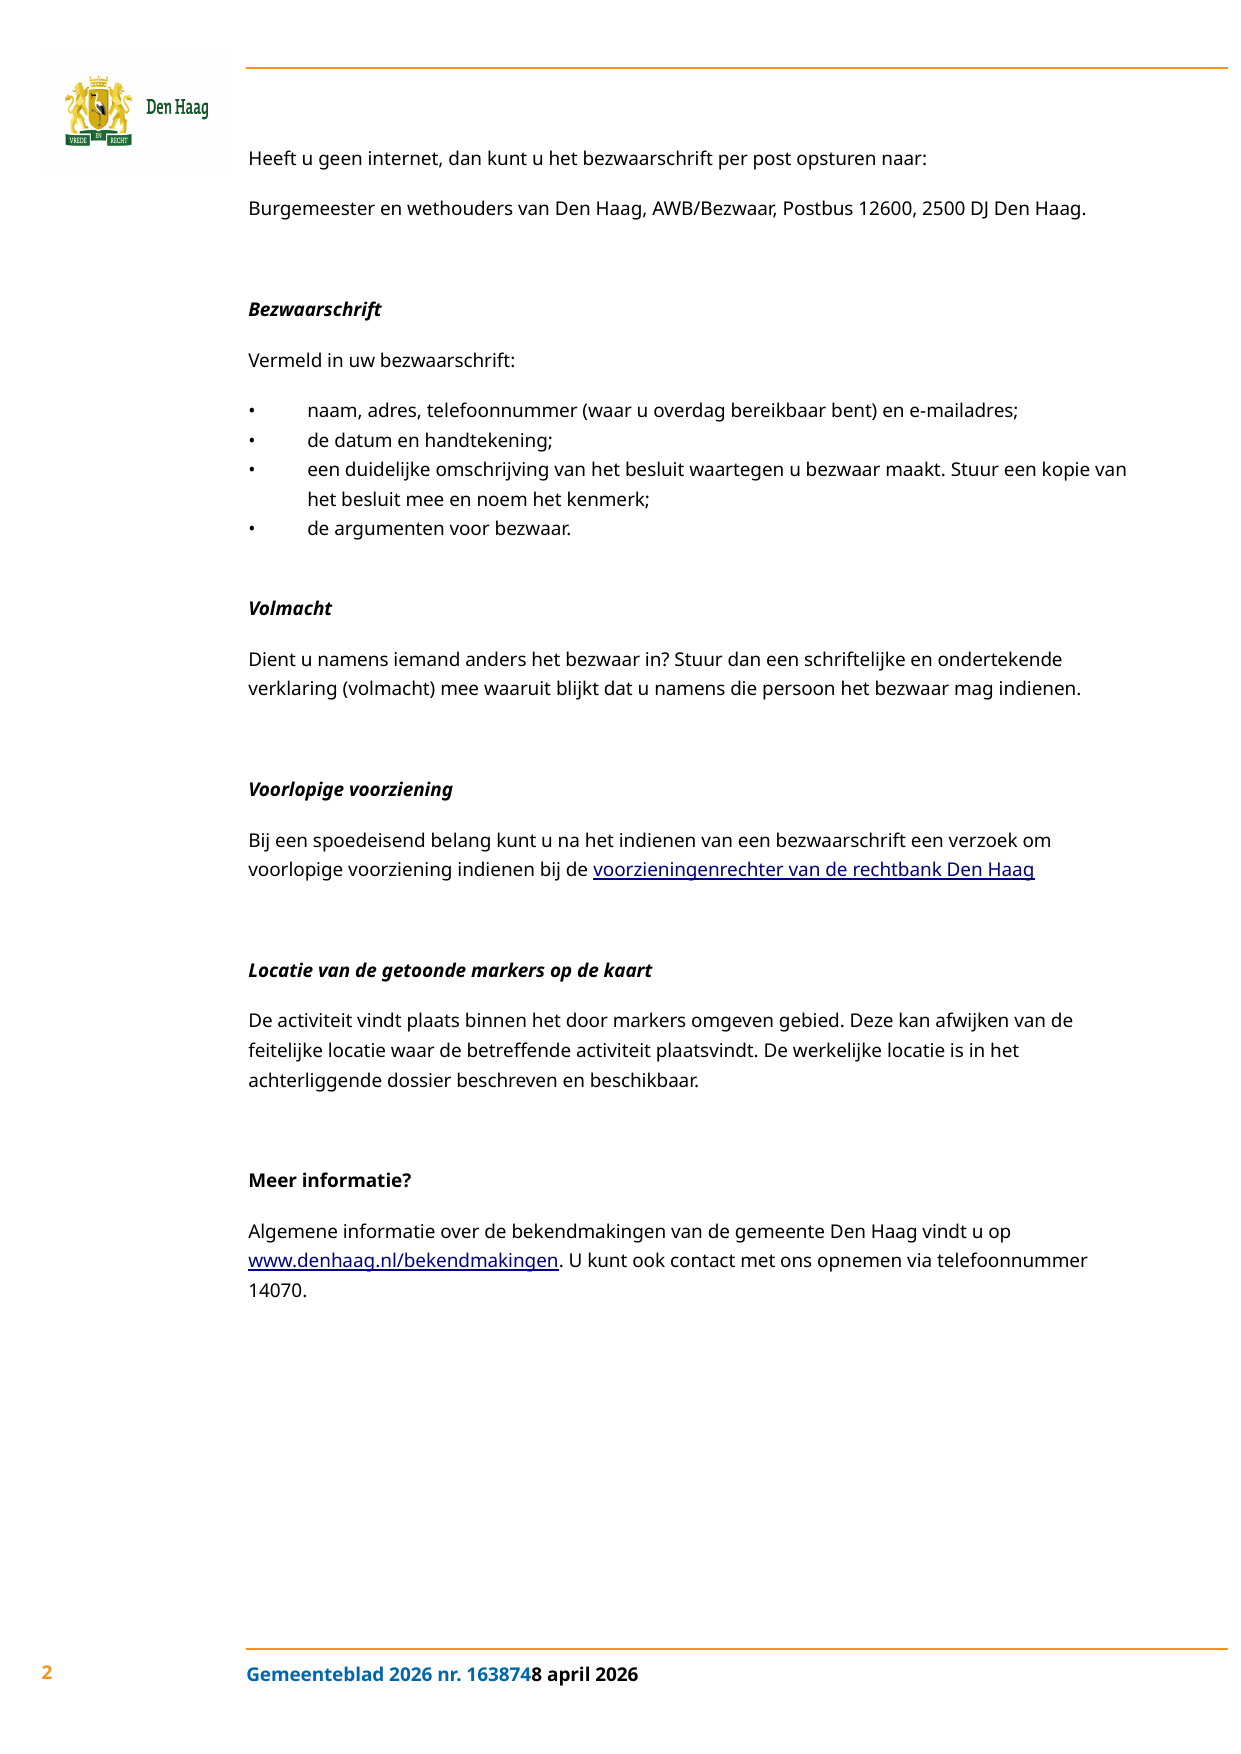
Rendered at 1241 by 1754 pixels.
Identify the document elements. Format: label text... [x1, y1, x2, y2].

list de argumenten voor bezwaar. [248, 516, 1152, 541]
text Heeft u geen internet, dan kunt u het bezwaarschrift per post opsturen naar: [248, 145, 1152, 171]
text De activiteit vindt plaats binnen het door markers omgeven gebied. Deze kan afwijken van de feitelijke locatie waar de betreffende activiteit plaatsvindt. De werkelijke locatie is in het achterliggende dossier beschreven en beschikbaar. [248, 1008, 1152, 1093]
text Burgemeester en wethouders van Den Haag, AWB/Bezwaar, Postbus 12600, 2500 DJ Den Haag. [248, 196, 1152, 221]
text Algemene informatie over de bekendmakingen van de gemeente Den Haag vindt u op www.denhaag.nl/bekendmakingen. U kunt ook contact met ons opnemen via telefoonnummer 14070. [248, 1218, 1152, 1303]
text Vermeld in uw bezwaarschrift: [248, 347, 1152, 373]
picture [41, 47, 231, 172]
list de datum en handtekening; [248, 427, 1152, 453]
text Meer informatie? [248, 1168, 1152, 1193]
text Dient u namens iemand anders het bezwaar in? Stuur dan een schriftelijke en ondertekende verklaring (volmacht) mee waaruit blijkt dat u namens die persoon het bezwaar mag indienen. [248, 646, 1152, 701]
text Voorlopige voorziening [248, 776, 1152, 802]
list naam, adres, telefoonnummer (waar u overdag bereikbaar bent) en e-mailadres; [248, 397, 1152, 423]
text Locatie van de getoonde markers op de kaart [248, 957, 1152, 983]
text Volmacht [248, 596, 1152, 621]
text Bezwaarschrift [248, 296, 1152, 322]
text Bij een spoedeisend belang kunt u na het indienen van een bezwaarschrift een verzoek om voorlopige voorziening indienen bij de voorzieningenrechter van de rechtbank Den Haag [248, 827, 1152, 882]
list een duidelijke omschrijving van het besluit waartegen u bezwaar maakt. Stuur een kopie van het besluit mee en noem het kenmerk; [248, 456, 1152, 512]
